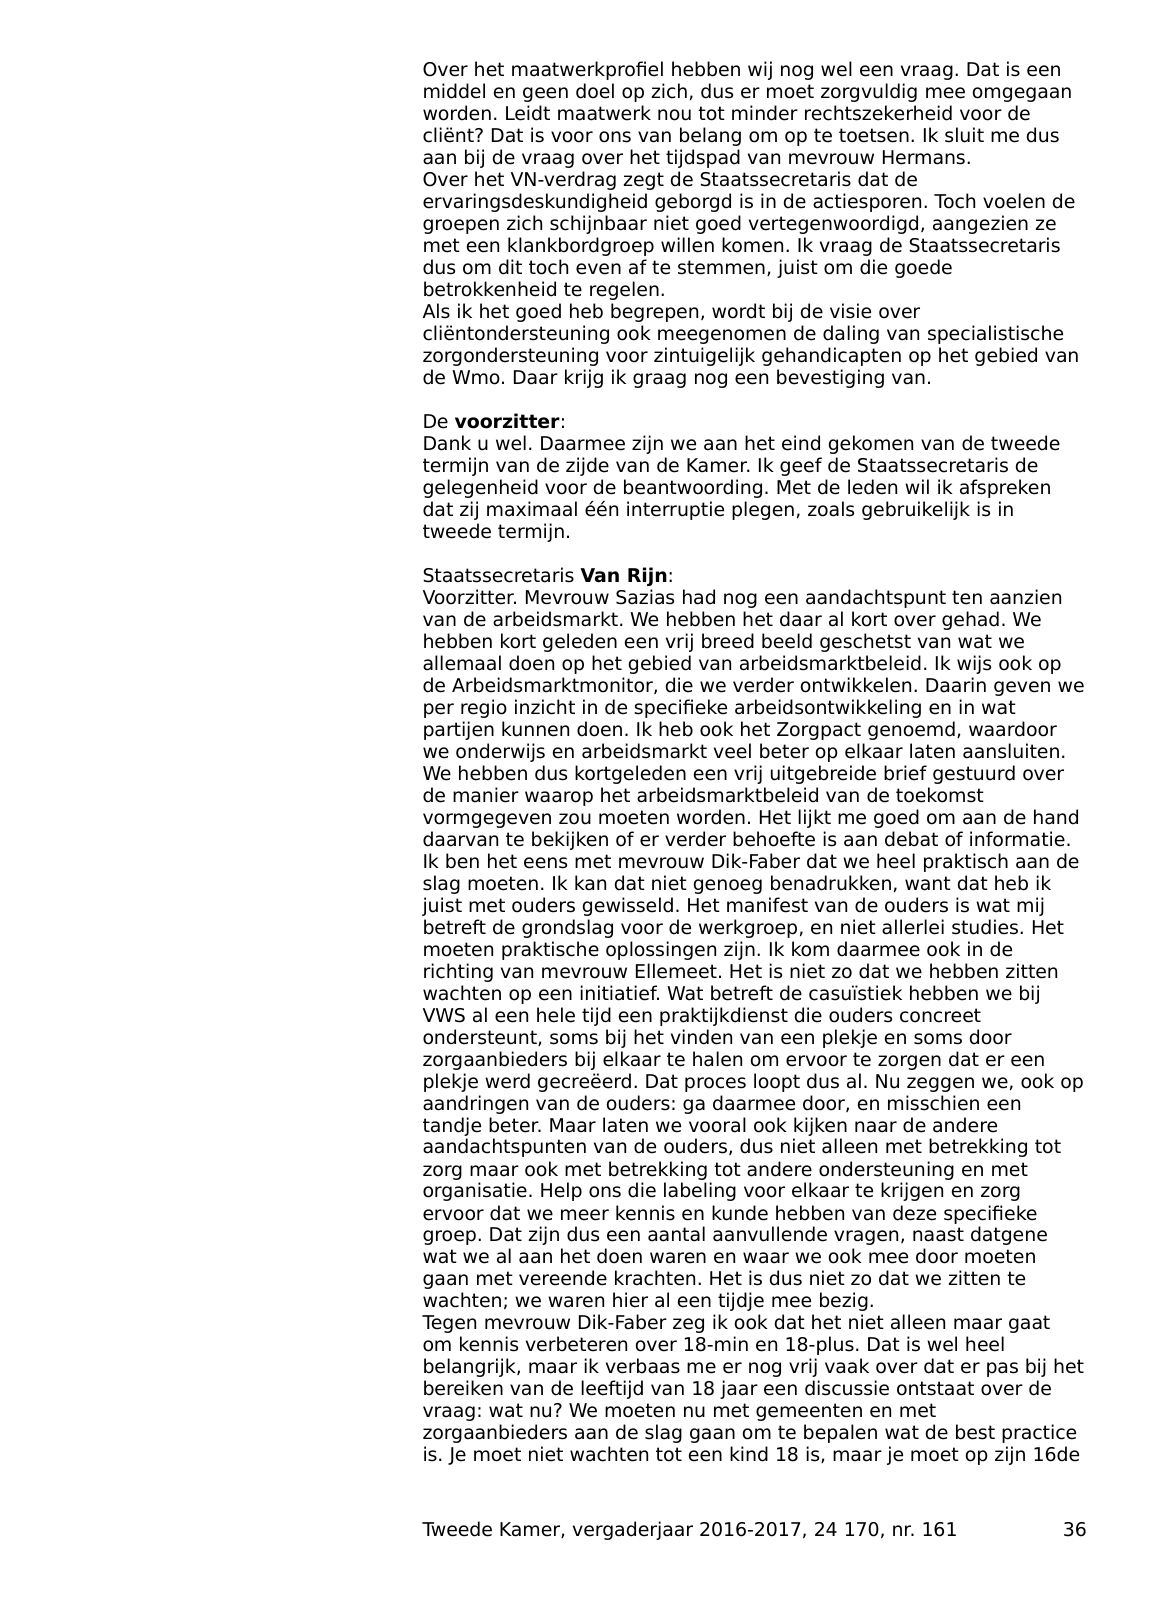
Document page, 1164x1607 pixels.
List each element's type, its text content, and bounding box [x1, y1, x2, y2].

text Over het maatwerkprofiel hebben wij nog wel een vraag. Dat is een middel en geen doel op zich, dus er moet zorgvuldig mee omgegaan worden. Leidt maatwerk nou tot minder rechtszekerheid voor de cliënt? Dat is voor ons van belang om op te toetsen. Ik sluit me dus aan bij de vraag over het tijdspad van mevrouw Hermans. [422, 59, 1087, 169]
text Over het VN-verdrag zegt de Staatssecretaris dat de ervaringsdeskundigheid geborgd is in de actiesporen. Toch voelen de groepen zich schijnbaar niet goed vertegenwoordigd, aangezien ze met een klankbordgroep willen komen. Ik vraag de Staatssecretaris dus om dit toch even af te stemmen, juist om die goede betrokkenheid te regelen. [422, 169, 1087, 301]
text Als ik het goed heb begrepen, wordt bij de visie over cliëntondersteuning ook meegenomen de daling van specialistische zorgondersteuning voor zintuigelijk gehandicapten op het gebied van de Wmo. Daar krijg ik graag nog een bevestiging van. [422, 301, 1087, 389]
text Ik ben het eens met mevrouw Dik-Faber dat we heel praktisch aan de slag moeten. Ik kan dat niet genoeg benadrukken, want dat heb ik juist met ouders gewisseld. Het manifest van de ouders is wat mij betreft de grondslag voor de werkgroep, en niet allerlei studies. Het moeten praktische oplossingen zijn. Ik kom daarmee ook in de richting van mevrouw Ellemeet. Het is niet zo dat we hebben zitten wachten op een initiatief. Wat betreft de casuïstiek hebben we bij VWS al een hele tijd een praktijkdienst die ouders concreet ondersteunt, soms bij het vinden van een plekje en soms door zorgaanbieders bij elkaar te halen om ervoor te zorgen dat er een plekje werd gecreëerd. Dat proces loopt dus al. Nu zeggen we, ook op aandringen van de ouders: ga daarmee door, en misschien een tandje beter. Maar laten we vooral ook kijken naar de andere aandachtspunten van de ouders, dus niet alleen met betrekking tot zorg maar ook met betrekking tot andere ondersteuning en met organisatie. Help ons die labeling voor elkaar te krijgen en zorg ervoor dat we meer kennis en kunde hebben van deze specifieke groep. Dat zijn dus een aantal aanvullende vragen, naast datgene wat we al aan het doen waren en waar we ook mee door moeten gaan met vereende krachten. Het is dus niet zo dat we zitten te wachten; we waren hier al een tijdje mee bezig. [422, 851, 1087, 1312]
text Tegen mevrouw Dik-Faber zeg ik ook dat het niet alleen maar gaat om kennis verbeteren over 18-min en 18-plus. Dat is wel heel belangrijk, maar ik verbaas me er nog vrij vaak over dat er pas bij het bereiken van de leeftijd van 18 jaar een discussie ontstaat over de vraag: wat nu? We moeten nu met gemeenten en met zorgaanbieders aan de slag gaan om te bepalen wat de best practice is. Je moet niet wachten tot een kind 18 is, maar je moet op zijn 16de [422, 1312, 1087, 1466]
text De voorzitter: [422, 411, 1087, 433]
text Staatssecretaris Van Rijn: [422, 565, 1087, 587]
text Voorzitter. Mevrouw Sazias had nog een aandachtspunt ten aanzien van de arbeidsmarkt. We hebben het daar al kort over gehad. We hebben kort geleden een vrij breed beeld geschetst van wat we allemaal doen op het gebied van arbeidsmarktbeleid. Ik wijs ook op de Arbeidsmarktmonitor, die we verder ontwikkelen. Daarin geven we per regio inzicht in de specifieke arbeidsontwikkeling en in wat partijen kunnen doen. Ik heb ook het Zorgpact genoemd, waardoor we onderwijs en arbeidsmarkt veel beter op elkaar laten aansluiten. We hebben dus kortgeleden een vrij uitgebreide brief gestuurd over de manier waarop het arbeidsmarktbeleid van de toekomst vormgegeven zou moeten worden. Het lijkt me goed om aan de hand daarvan te bekijken of er verder behoefte is aan debat of informatie. [422, 587, 1087, 851]
text Dank u wel. Daarmee zijn we aan het eind gekomen van de tweede termijn van de zijde van de Kamer. Ik geef de Staatssecretaris de gelegenheid voor de beantwoording. Met de leden wil ik afspreken dat zij maximaal één interruptie plegen, zoals gebruikelijk is in tweede termijn. [422, 433, 1087, 543]
